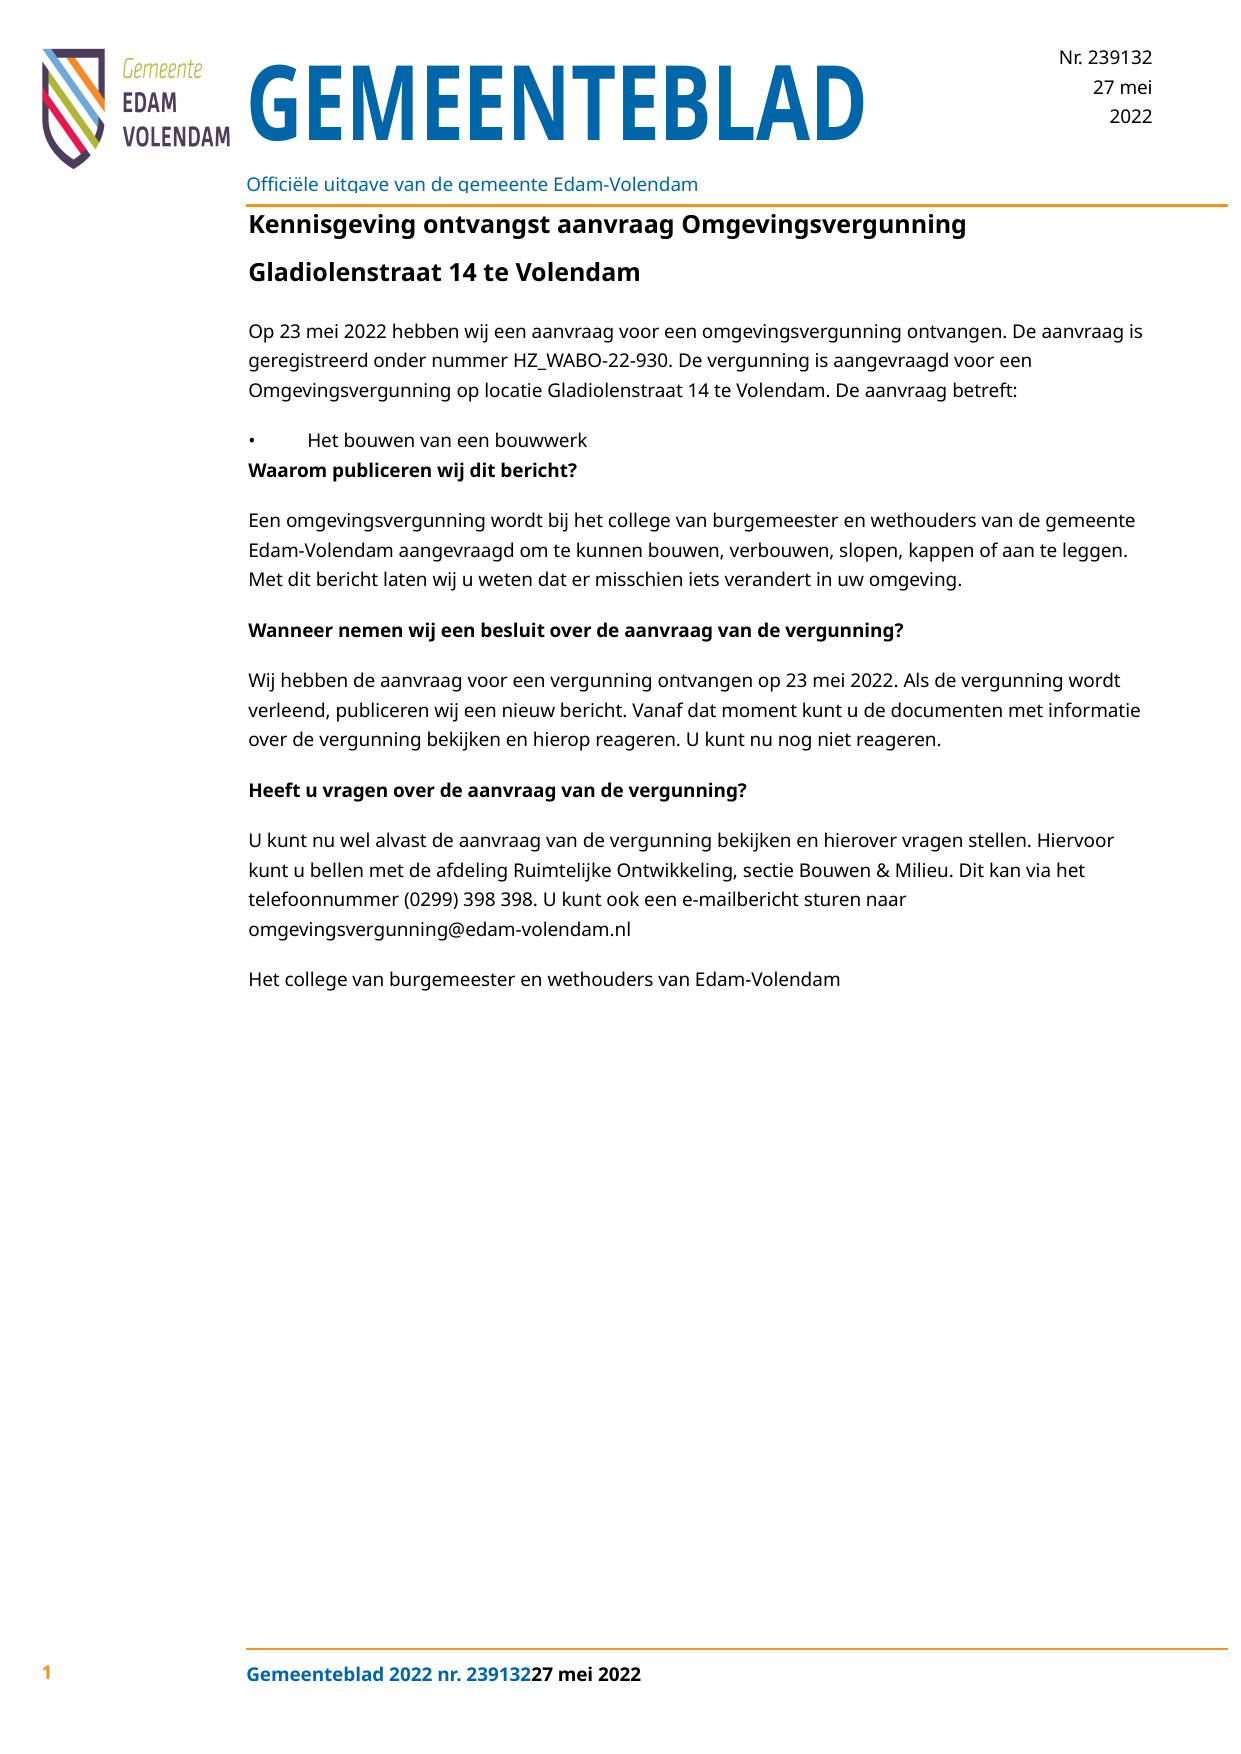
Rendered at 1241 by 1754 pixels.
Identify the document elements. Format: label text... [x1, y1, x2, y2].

text U kunt nu wel alvast de aanvraag van de vergunning bekijken en hierover vragen stellen. Hiervoor kunt u bellen met de afdeling Ruimtelijke Ontwikkeling, sectie Bouwen & Milieu. Dit kan via het telefoonnummer (0299) 398 398. U kunt ook een e-mailbericht sturen naar omgevingsvergunning@edam-volendam.nl [248, 827, 1152, 942]
text Een omgevingsvergunning wordt bij het college van burgemeester en wethouders van de gemeente Edam-Volendam aangevraagd om te kunnen bouwen, verbouwen, slopen, kappen of aan te leggen. Met dit bericht laten wij u weten dat er misschien iets verandert in uw omgeving. [248, 507, 1152, 592]
text Heeft u vragen over de aanvraag van de vergunning? [248, 777, 1152, 803]
text Wij hebben de aanvraag voor een vergunning ontvangen op 23 mei 2022. Als de vergunning wordt verleend, publiceren wij een nieuw bericht. Vanaf dat moment kunt u de documenten met informatie over de vergunning bekijken en hierop reageren. U kunt nu nog niet reageren. [248, 667, 1152, 752]
text Wanneer nemen wij een besluit over de aanvraag van de vergunning? [248, 617, 1152, 643]
text Het college van burgemeester en wethouders van Edam-Volendam [248, 967, 1152, 992]
text Op 23 mei 2022 hebben wij een aanvraag voor een omgevingsvergunning ontvangen. De aanvraag is geregistreerd onder nummer HZ_WABO-22-930. De vergunning is aangevraagd voor een Omgevingsvergunning op locatie Gladiolenstraat 14 te Volendam. De aanvraag betreft: [248, 318, 1152, 403]
picture [41, 47, 231, 172]
list Het bouwen van een bouwwerk [248, 427, 1152, 453]
text Kennisgeving ontvangst aanvraag Omgevingsvergunning Gladiolenstraat 14 te Volendam [248, 207, 1152, 288]
text Waarom publiceren wij dit bericht? [248, 457, 1152, 483]
